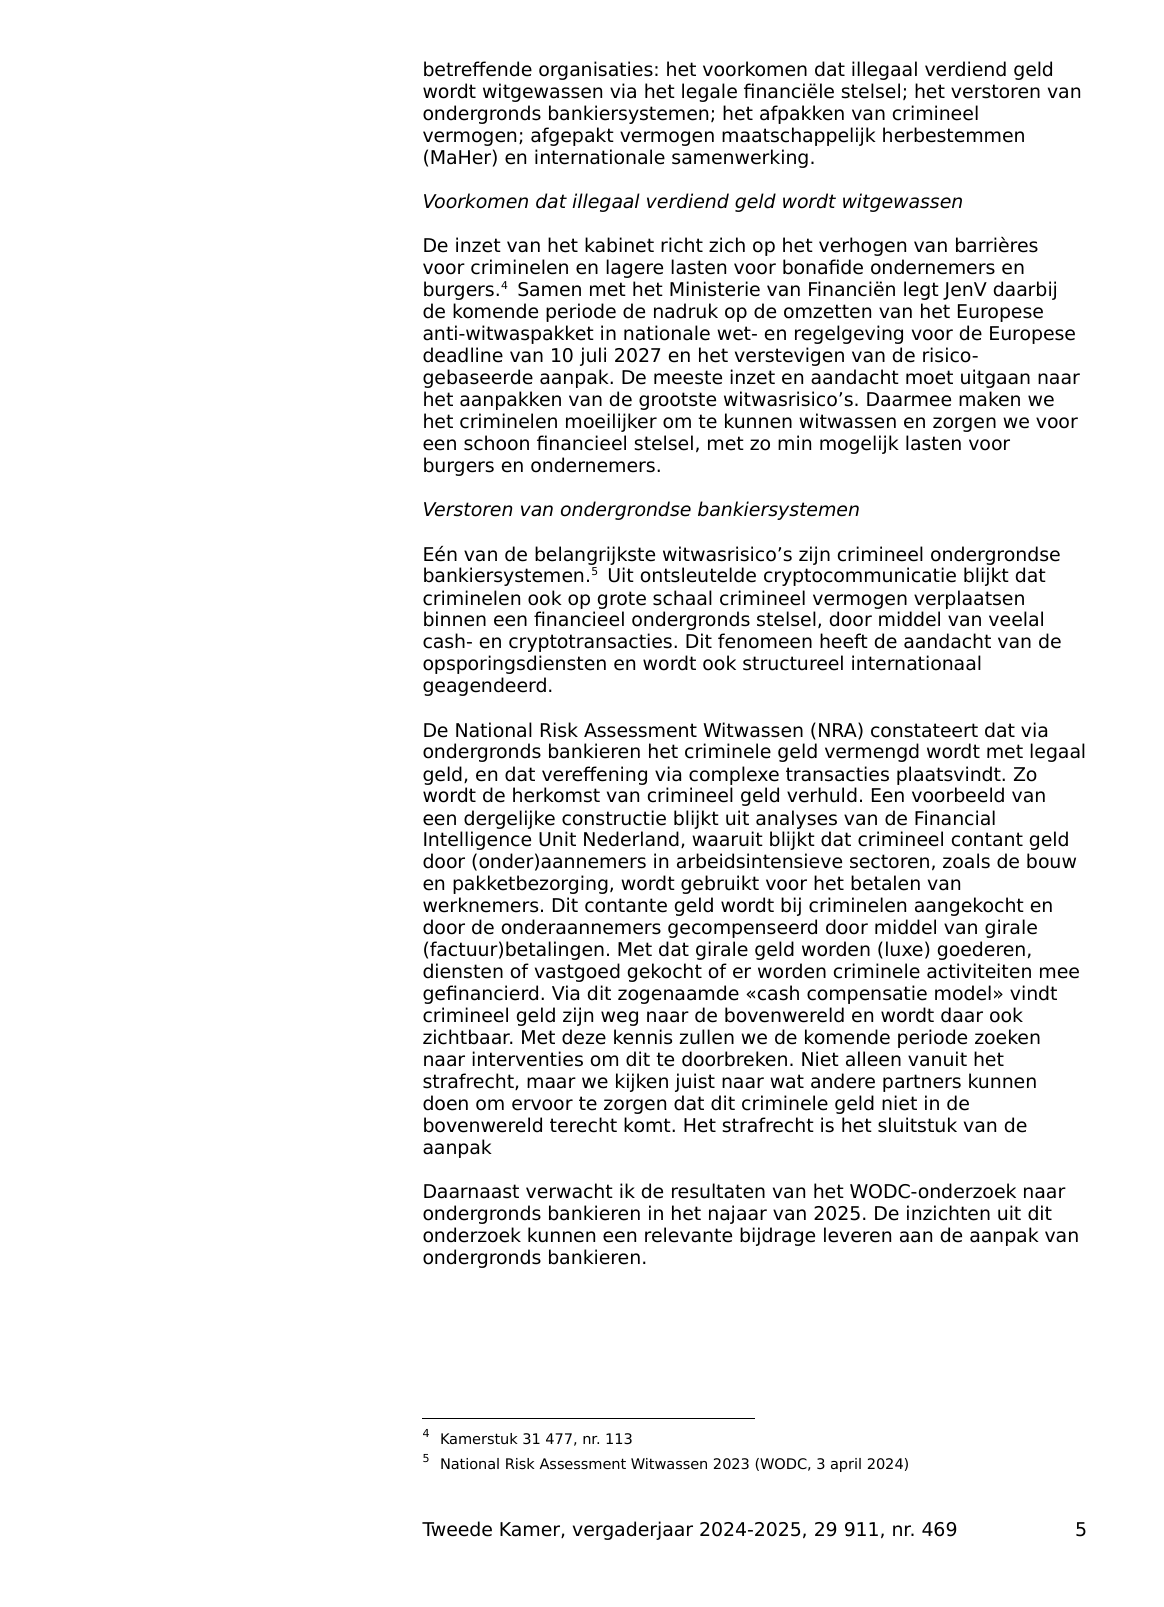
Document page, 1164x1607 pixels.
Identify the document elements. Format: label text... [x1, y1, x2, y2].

subtitle Verstoren van ondergrondse bankiersystemen [422, 499, 1087, 521]
subtitle Voorkomen dat illegaal verdiend geld wordt witgewassen [422, 191, 1087, 213]
text betreffende organisaties: het voorkomen dat illegaal verdiend geld wordt witgewassen via het legale financiële stelsel; het verstoren van ondergronds bankiersystemen; het afpakken van crimineel vermogen; afgepakt vermogen maatschappelijk herbestemmen (MaHer) en internationale samenwerking. [422, 59, 1087, 169]
text Kamerstuk 31 477, nr. 113 [422, 1427, 1087, 1449]
text National Risk Assessment Witwassen 2023 (WODC, 3 april 2024) [422, 1452, 1087, 1474]
text De inzet van het kabinet richt zich op het verhogen van barrières voor criminelen en lagere lasten voor bonafide ondernemers en burgers. Samen met het Ministerie van Financiën legt JenV daarbij de komende periode de nadruk op de omzetten van het Europese anti-witwaspakket in nationale wet- en regelgeving voor de Europese deadline van 10 juli 2027 en het verstevigen van de risico-gebaseerde aanpak. De meeste inzet en aandacht moet uitgaan naar het aanpakken van de grootste witwasrisico’s. Daarmee maken we het criminelen moeilijker om te kunnen witwassen en zorgen we voor een schoon financieel stelsel, met zo min mogelijk lasten voor burgers en ondernemers. [422, 235, 1087, 477]
text Eén van de belangrijkste witwasrisico’s zijn crimineel ondergrondse bankiersystemen. Uit ontsleutelde cryptocommunicatie blijkt dat criminelen ook op grote schaal crimineel vermogen verplaatsen binnen een financieel ondergronds stelsel, door middel van veelal cash- en cryptotransacties. Dit fenomeen heeft de aandacht van de opsporingsdiensten en wordt ook structureel internationaal geagendeerd. [422, 543, 1087, 697]
text De National Risk Assessment Witwassen (NRA) constateert dat via ondergronds bankieren het criminele geld vermengd wordt met legaal geld, en dat vereffening via complexe transacties plaatsvindt. Zo wordt de herkomst van crimineel geld verhuld. Een voorbeeld van een dergelijke constructie blijkt uit analyses van de Financial Intelligence Unit Nederland, waaruit blijkt dat crimineel contant geld door (onder)aannemers in arbeidsintensieve sectoren, zoals de bouw en pakketbezorging, wordt gebruikt voor het betalen van werknemers. Dit contante geld wordt bij criminelen aangekocht en door de onderaannemers gecompenseerd door middel van girale (factuur)betalingen. Met dat girale geld worden (luxe) goederen, diensten of vastgoed gekocht of er worden criminele activiteiten mee gefinancierd. Via dit zogenaamde «cash compensatie model» vindt crimineel geld zijn weg naar de bovenwereld en wordt daar ook zichtbaar. Met deze kennis zullen we de komende periode zoeken naar interventies om dit te doorbreken. Niet alleen vanuit het strafrecht, maar we kijken juist naar wat andere partners kunnen doen om ervoor te zorgen dat dit criminele geld niet in de bovenwereld terecht komt. Het strafrecht is het sluitstuk van de aanpak [422, 719, 1087, 1159]
text Daarnaast verwacht ik de resultaten van het WODC-onderzoek naar ondergronds bankieren in het najaar van 2025. De inzichten uit dit onderzoek kunnen een relevante bijdrage leveren aan de aanpak van ondergronds bankieren. [422, 1181, 1087, 1269]
